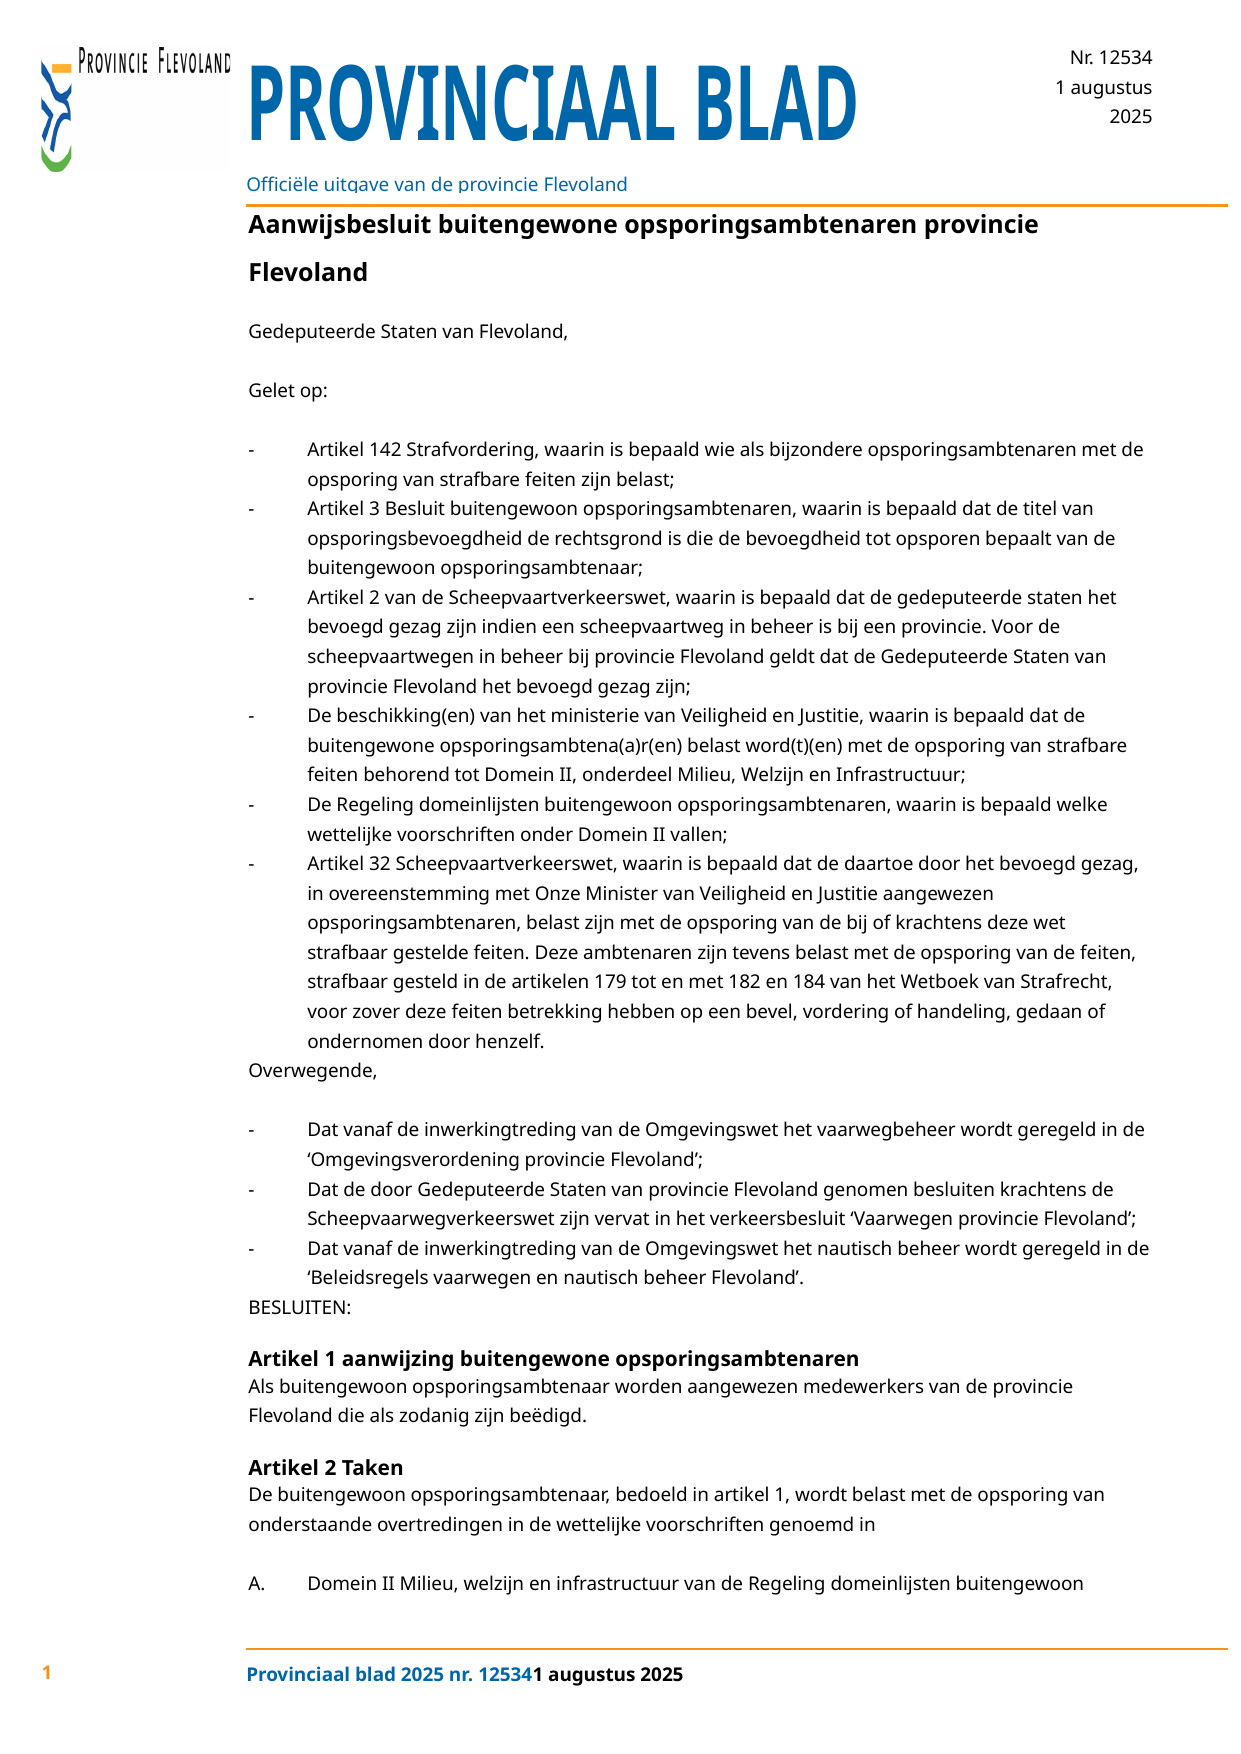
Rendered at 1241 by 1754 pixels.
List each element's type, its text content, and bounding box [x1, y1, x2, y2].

list Dat vanaf de inwerkingtreding van de Omgevingswet het nautisch beheer wordt geregeld in de ‘Beleidsregels vaarwegen en nautisch beheer Flevoland’. [248, 1235, 1152, 1290]
text De buitengewoon opsporingsambtenaar, bedoeld in artikel 1, wordt belast met de opsporing van onderstaande overtredingen in de wettelijke voorschriften genoemd in [248, 1481, 1152, 1537]
list Dat vanaf de inwerkingtreding van de Omgevingswet het vaarwegbeheer wordt geregeld in de ‘Omgevingsverordening provincie Flevoland’; [248, 1117, 1152, 1172]
list De Regeling domeinlijsten buitengewoon opsporingsambtenaren, waarin is bepaald welke wettelijke voorschriften onder Domein II vallen; [248, 791, 1152, 847]
list Domein II Milieu, welzijn en infrastructuur van de Regeling domeinlijsten buitengewoon [248, 1570, 1152, 1596]
list Artikel 142 Strafvordering, waarin is bepaald wie als bijzondere opsporingsambtenaren met de opsporing van strafbare feiten zijn belast; [248, 436, 1152, 492]
text BESLUITEN: [248, 1294, 1152, 1320]
text Als buitengewoon opsporingsambtenaar worden aangewezen medewerkers van de provincie Flevoland die als zodanig zijn beëdigd. [248, 1373, 1152, 1428]
text Artikel 1 aanwijzing buitengewone opsporingsambtenaren [248, 1344, 1152, 1373]
text Artikel 2 Taken [248, 1453, 1152, 1481]
list Artikel 3 Besluit buitengewoon opsporingsambtenaren, waarin is bepaald dat de titel van opsporingsbevoegdheid de rechtsgrond is die de bevoegdheid tot opsporen bepaalt van de buitengewoon opsporingsambtenaar; [248, 495, 1152, 580]
text Overwegende, [248, 1057, 1152, 1083]
list Artikel 2 van de Scheepvaartverkeerswet, waarin is bepaald dat de gedeputeerde staten het bevoegd gezag zijn indien een scheepvaartweg in beheer is bij een provincie. Voor de scheepvaartwegen in beheer bij provincie Flevoland geldt dat de Gedeputeerde Staten van provincie Flevoland het bevoegd gezag zijn; [248, 584, 1152, 699]
list Dat de door Gedeputeerde Staten van provincie Flevoland genomen besluiten krachtens de Scheepvaarwegverkeerswet zijn vervat in het verkeersbesluit ‘Vaarwegen provincie Flevoland’; [248, 1176, 1152, 1231]
picture [41, 47, 231, 172]
list De beschikking(en) van het ministerie van Veiligheid en Justitie, waarin is bepaald dat de buitengewone opsporingsambtena(a)r(en) belast word(t)(en) met de opsporing van strafbare feiten behorend tot Domein II, onderdeel Milieu, Welzijn en Infrastructuur; [248, 702, 1152, 787]
text Gedeputeerde Staten van Flevoland, [248, 318, 1152, 344]
text Gelet op: [248, 377, 1152, 403]
text Aanwijsbesluit buitengewone opsporingsambtenaren provincie Flevoland [248, 207, 1152, 288]
list Artikel 32 Scheepvaartverkeerswet, waarin is bepaald dat de daartoe door het bevoegd gezag, in overeenstemming met Onze Minister van Veiligheid en Justitie aangewezen opsporingsambtenaren, belast zijn met de opsporing van de bij of krachtens deze wet strafbaar gestelde feiten. Deze ambtenaren zijn tevens belast met de opsporing van de feiten, strafbaar gesteld in de artikelen 179 tot en met 182 en 184 van het Wetboek van Strafrecht, voor zover deze feiten betrekking hebben op een bevel, vordering of handeling, gedaan of ondernomen door henzelf. [248, 850, 1152, 1054]
